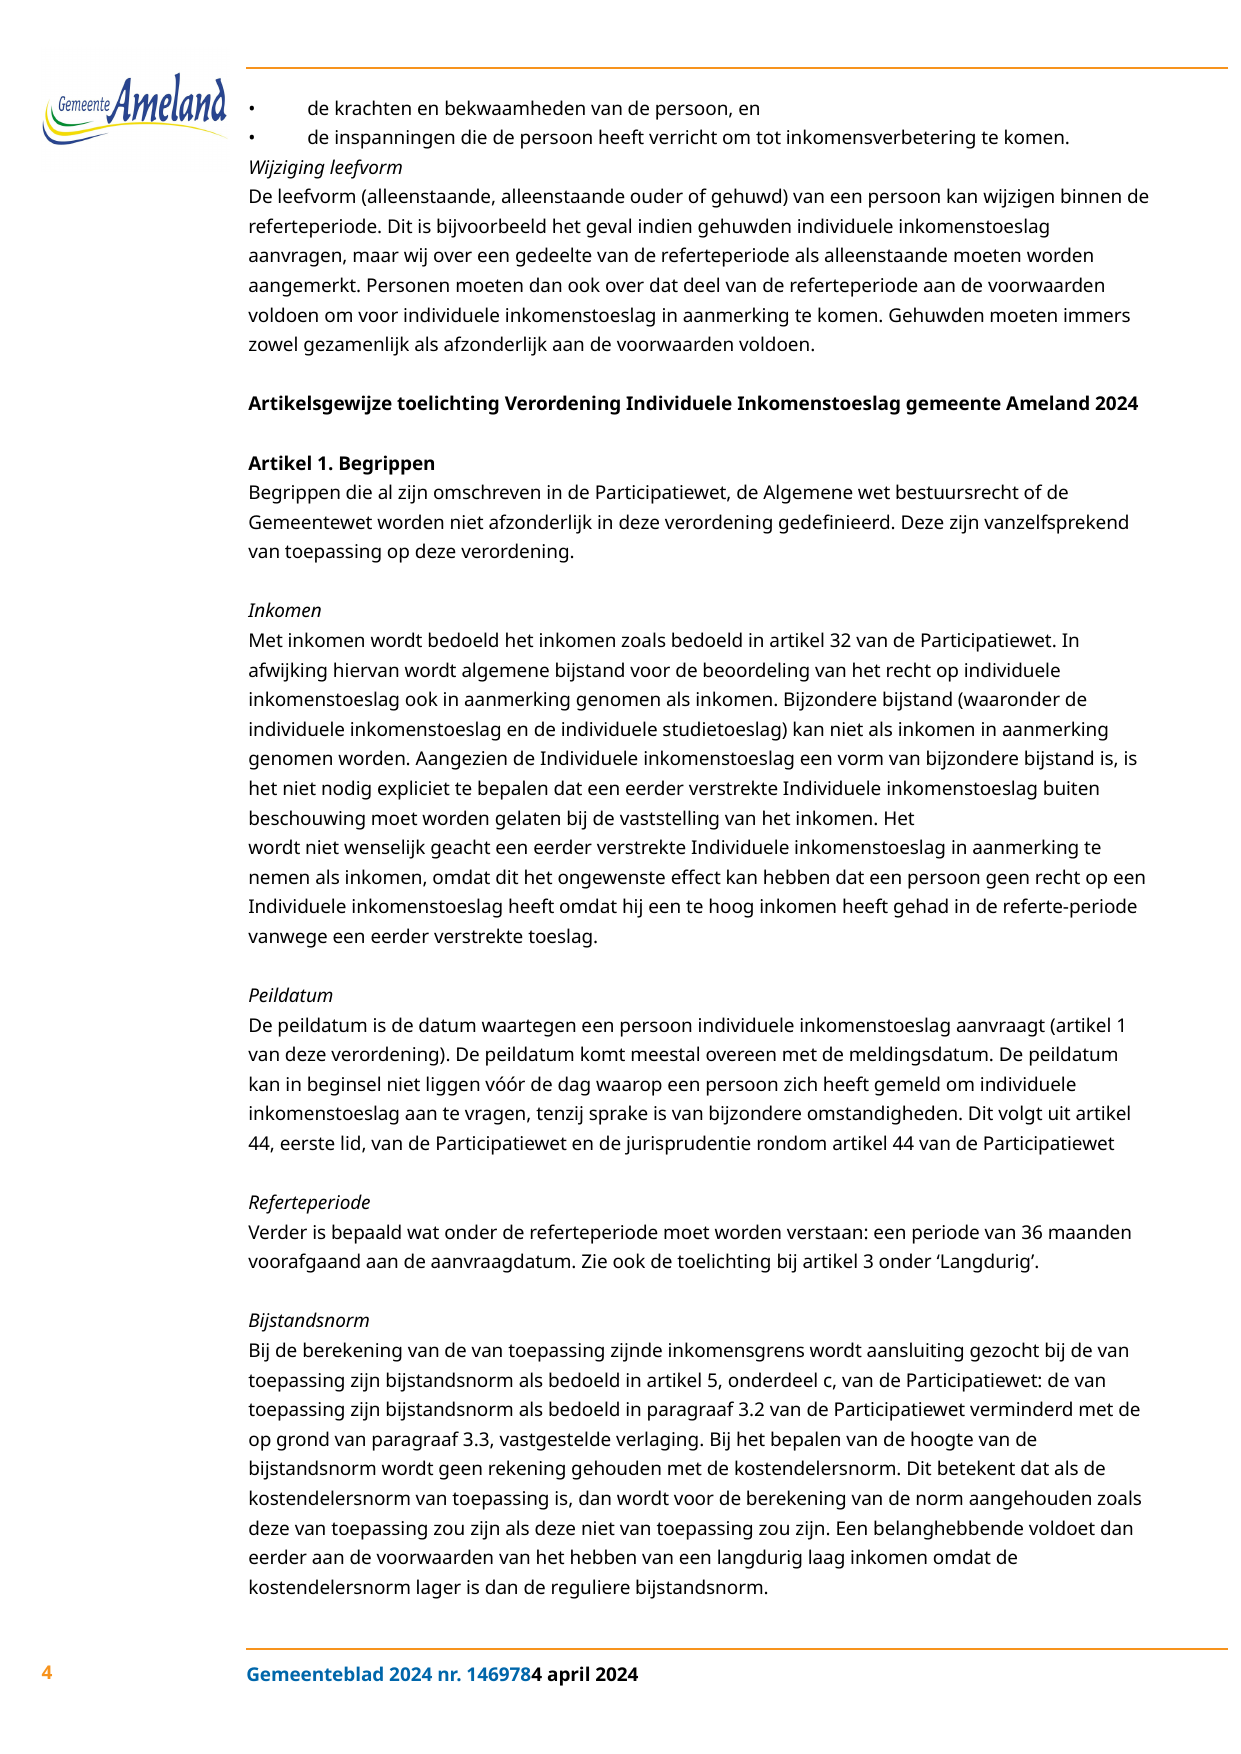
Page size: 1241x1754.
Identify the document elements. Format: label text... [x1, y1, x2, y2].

text Bij de berekening van de van toepassing zijnde inkomensgrens wordt aansluiting gezocht bij de van toepassing zijn bijstandsnorm als bedoeld in artikel 5, onderdeel c, van de Participatiewet: de van toepassing zijn bijstandsnorm als bedoeld in paragraaf 3.2 van de Participatiewet verminderd met de op grond van paragraaf 3.3, vastgestelde verlaging. Bij het bepalen van de hoogte van de bijstandsnorm wordt geen rekening gehouden met de kostendelersnorm. Dit betekent dat als de kostendelersnorm van toepassing is, dan wordt voor de berekening van de norm aangehouden zoals deze van toepassing zou zijn als deze niet van toepassing zou zijn. Een belanghebbende voldoet dan eerder aan de voorwaarden van het hebben van een langdurig laag inkomen omdat de kostendelersnorm lager is dan de reguliere bijstandsnorm. [248, 1337, 1152, 1600]
text Begrippen die al zijn omschreven in de Participatiewet, de Algemene wet bestuursrecht of de Gemeentewet worden niet afzonderlijk in deze verordening gedefinieerd. Deze zijn vanzelfsprekend van toepassing op deze verordening. [248, 479, 1152, 564]
text De peildatum is de datum waartegen een persoon individuele inkomenstoeslag aanvraagt (artikel 1 van deze verordening). De peildatum komt meestal overeen met de meldingsdatum. De peildatum kan in beginsel niet liggen vóór de dag waarop een persoon zich heeft gemeld om individuele inkomenstoeslag aan te vragen, tenzij sprake is van bijzondere omstandigheden. Dit volgt uit artikel 44, eerste lid, van de Participatiewet en de jurisprudentie rondom artikel 44 van de Participatiewet [248, 1012, 1152, 1156]
text Referteperiode [248, 1189, 1152, 1215]
text De leefvorm (alleenstaande, alleenstaande ouder of gehuwd) van een persoon kan wijzigen binnen de referteperiode. Dit is bijvoorbeeld het geval indien gehuwden individuele inkomenstoeslag aanvragen, maar wij over een gedeelte van de referteperiode als alleenstaande moeten worden aangemerkt. Personen moeten dan ook over dat deel van de referteperiode aan de voorwaarden voldoen om voor individuele inkomenstoeslag in aanmerking te komen. Gehuwden moeten immers zowel gezamenlijk als afzonderlijk aan de voorwaarden voldoen. [248, 183, 1152, 357]
text Verder is bepaald wat onder de referteperiode moet worden verstaan: een periode van 36 maanden voorafgaand aan de aanvraagdatum. Zie ook de toelichting bij artikel 3 onder ‘Langdurig’. [248, 1219, 1152, 1274]
text Artikel 1. Begrippen [248, 450, 1152, 476]
list de krachten en bekwaamheden van de persoon, en [248, 95, 1152, 121]
text Inkomen [248, 598, 1152, 623]
text Met inkomen wordt bedoeld het inkomen zoals bedoeld in artikel 32 van de Participatiewet. In afwijking hiervan wordt algemene bijstand voor de beoordeling van het recht op individuele inkomenstoeslag ook in aanmerking genomen als inkomen. Bijzondere bijstand (waaronder de individuele inkomenstoeslag en de individuele studietoeslag) kan niet als inkomen in aanmerking genomen worden. Aangezien de Individuele inkomenstoeslag een vorm van bijzondere bijstand is, is het niet nodig expliciet te bepalen dat een eerder verstrekte Individuele inkomenstoeslag buiten beschouwing moet worden gelaten bij de vaststelling van het inkomen. Het [248, 627, 1152, 831]
text Peildatum [248, 982, 1152, 1008]
picture [41, 47, 231, 172]
text Wijziging leefvorm [248, 154, 1152, 180]
text Bijstandsnorm [248, 1308, 1152, 1333]
text wordt niet wenselijk geacht een eerder verstrekte Individuele inkomenstoeslag in aanmerking te nemen als inkomen, omdat dit het ongewenste effect kan hebben dat een persoon geen recht op een Individuele inkomenstoeslag heeft omdat hij een te hoog inkomen heeft gehad in de referte-periode vanwege een eerder verstrekte toeslag. [248, 834, 1152, 949]
text Artikelsgewijze toelichting Verordening Individuele Inkomenstoeslag gemeente Ameland 2024 [248, 391, 1152, 416]
list de inspanningen die de persoon heeft verricht om tot inkomensverbetering te komen. [248, 124, 1152, 150]
